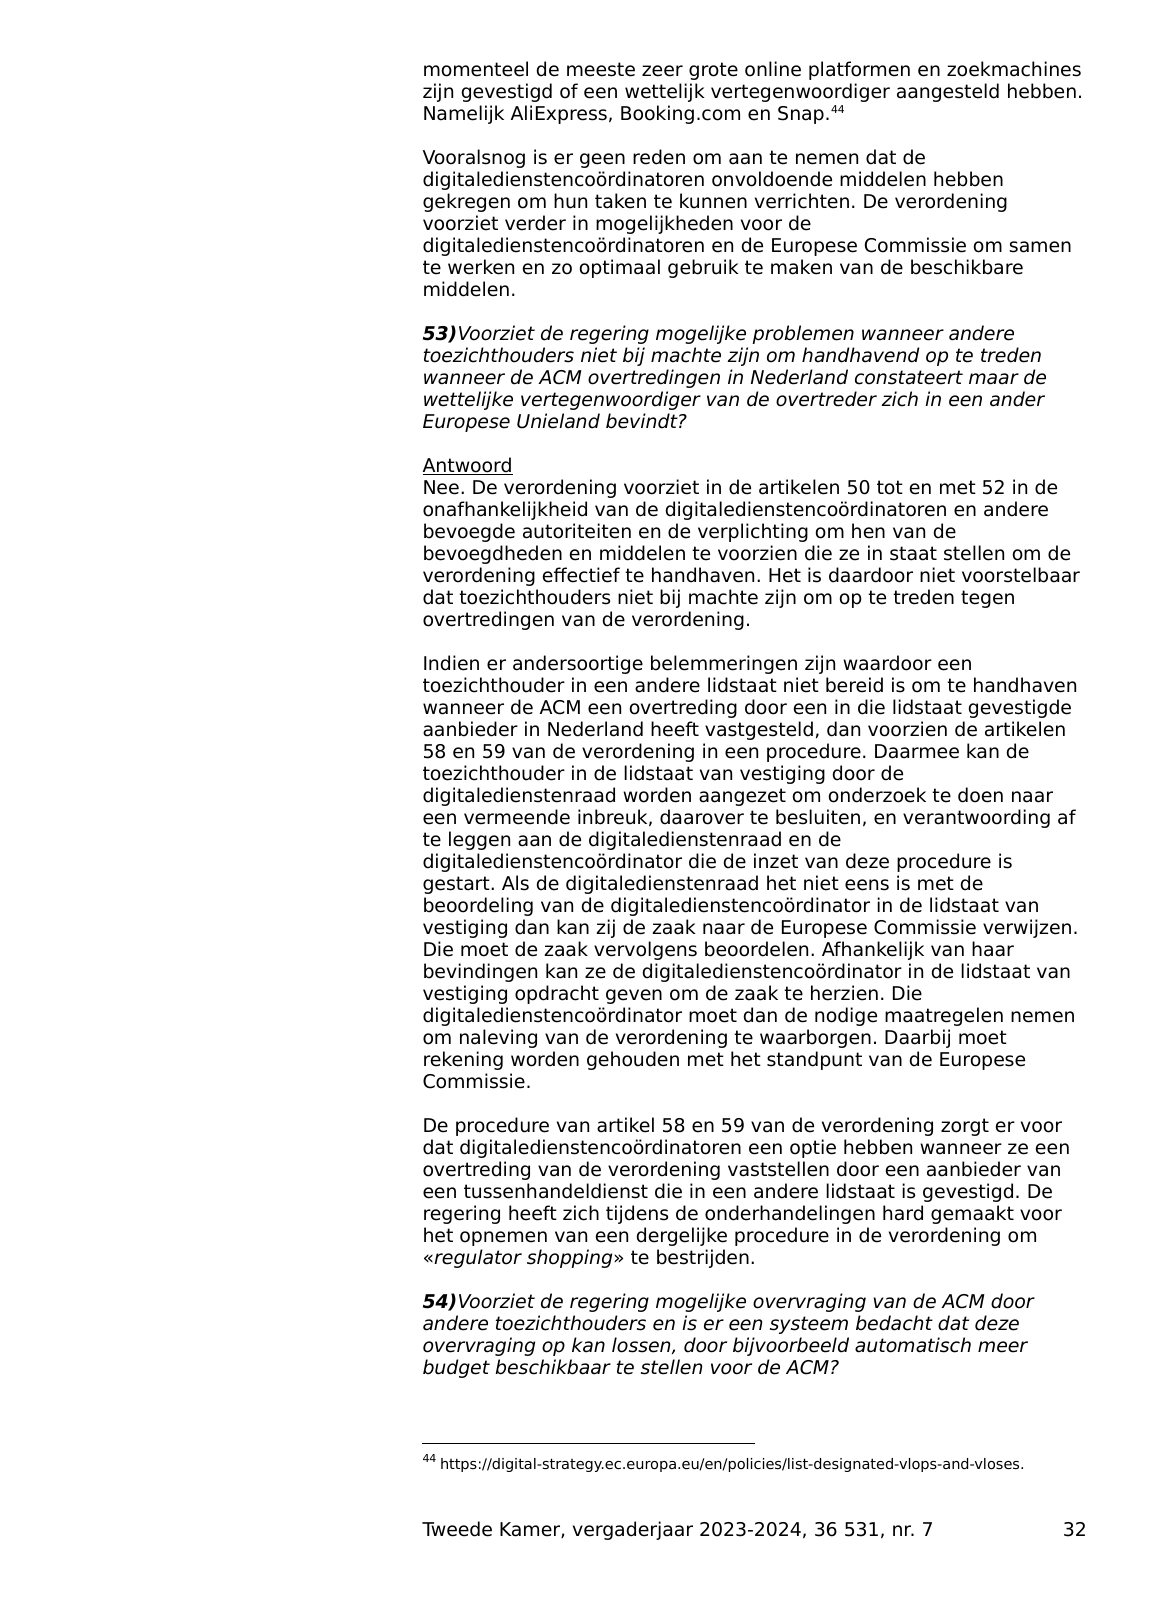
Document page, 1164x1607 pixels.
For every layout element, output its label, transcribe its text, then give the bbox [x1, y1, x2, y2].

text 54)Voorziet de regering mogelijke overvraging van de ACM door andere toezichthouders en is er een systeem bedacht dat deze overvraging op kan lossen, door bijvoorbeeld automatisch meer budget beschikbaar te stellen voor de ACM? [422, 1291, 1087, 1379]
text 53)Voorziet de regering mogelijke problemen wanneer andere toezichthouders niet bij machte zijn om handhavend op te treden wanneer de ACM overtredingen in Nederland constateert maar de wettelijke vertegenwoordiger van de overtreder zich in een ander Europese Unieland bevindt? [422, 323, 1087, 433]
text De procedure van artikel 58 en 59 van de verordening zorgt er voor dat digitaledienstencoördinatoren een optie hebben wanneer ze een overtreding van de verordening vaststellen door een aanbieder van een tussenhandeldienst die in een andere lidstaat is gevestigd. De regering heeft zich tijdens de onderhandelingen hard gemaakt voor het opnemen van een dergelijke procedure in de verordening om «regulator shopping» te bestrijden. [422, 1115, 1087, 1269]
text momenteel de meeste zeer grote online platformen en zoekmachines zijn gevestigd of een wettelijk vertegenwoordiger aangesteld hebben. Namelijk AliExpress, Booking.com en Snap. [422, 59, 1087, 125]
text Indien er andersoortige belemmeringen zijn waardoor een toezichthouder in een andere lidstaat niet bereid is om te handhaven wanneer de ACM een overtreding door een in die lidstaat gevestigde aanbieder in Nederland heeft vastgesteld, dan voorzien de artikelen 58 en 59 van de verordening in een procedure. Daarmee kan de toezichthouder in de lidstaat van vestiging door de digitaledienstenraad worden aangezet om onderzoek te doen naar een vermeende inbreuk, daarover te besluiten, en verantwoording af te leggen aan de digitaledienstenraad en de digitaledienstencoördinator die de inzet van deze procedure is gestart. Als de digitaledienstenraad het niet eens is met de beoordeling van de digitaledienstencoördinator in de lidstaat van vestiging dan kan zij de zaak naar de Europese Commissie verwijzen. Die moet de zaak vervolgens beoordelen. Afhankelijk van haar bevindingen kan ze de digitaledienstencoördinator in de lidstaat van vestiging opdracht geven om de zaak te herzien. Die digitaledienstencoördinator moet dan de nodige maatregelen nemen om naleving van de verordening te waarborgen. Daarbij moet rekening worden gehouden met het standpunt van de Europese Commissie. [422, 653, 1087, 1093]
text Vooralsnog is er geen reden om aan te nemen dat de digitaledienstencoördinatoren onvoldoende middelen hebben gekregen om hun taken te kunnen verrichten. De verordening voorziet verder in mogelijkheden voor de digitaledienstencoördinatoren en de Europese Commissie om samen te werken en zo optimaal gebruik te maken van de beschikbare middelen. [422, 147, 1087, 301]
text Nee. De verordening voorziet in de artikelen 50 tot en met 52 in de onafhankelijkheid van de digitaledienstencoördinatoren en andere bevoegde autoriteiten en de verplichting om hen van de bevoegdheden en middelen te voorzien die ze in staat stellen om de verordening effectief te handhaven. Het is daardoor niet voorstelbaar dat toezichthouders niet bij machte zijn om op te treden tegen overtredingen van de verordening. [422, 477, 1087, 631]
text Antwoord [422, 455, 1087, 477]
text https://digital-strategy.ec.europa.eu/en/policies/list-designated-vlops-and-vloses. [422, 1452, 1087, 1474]
